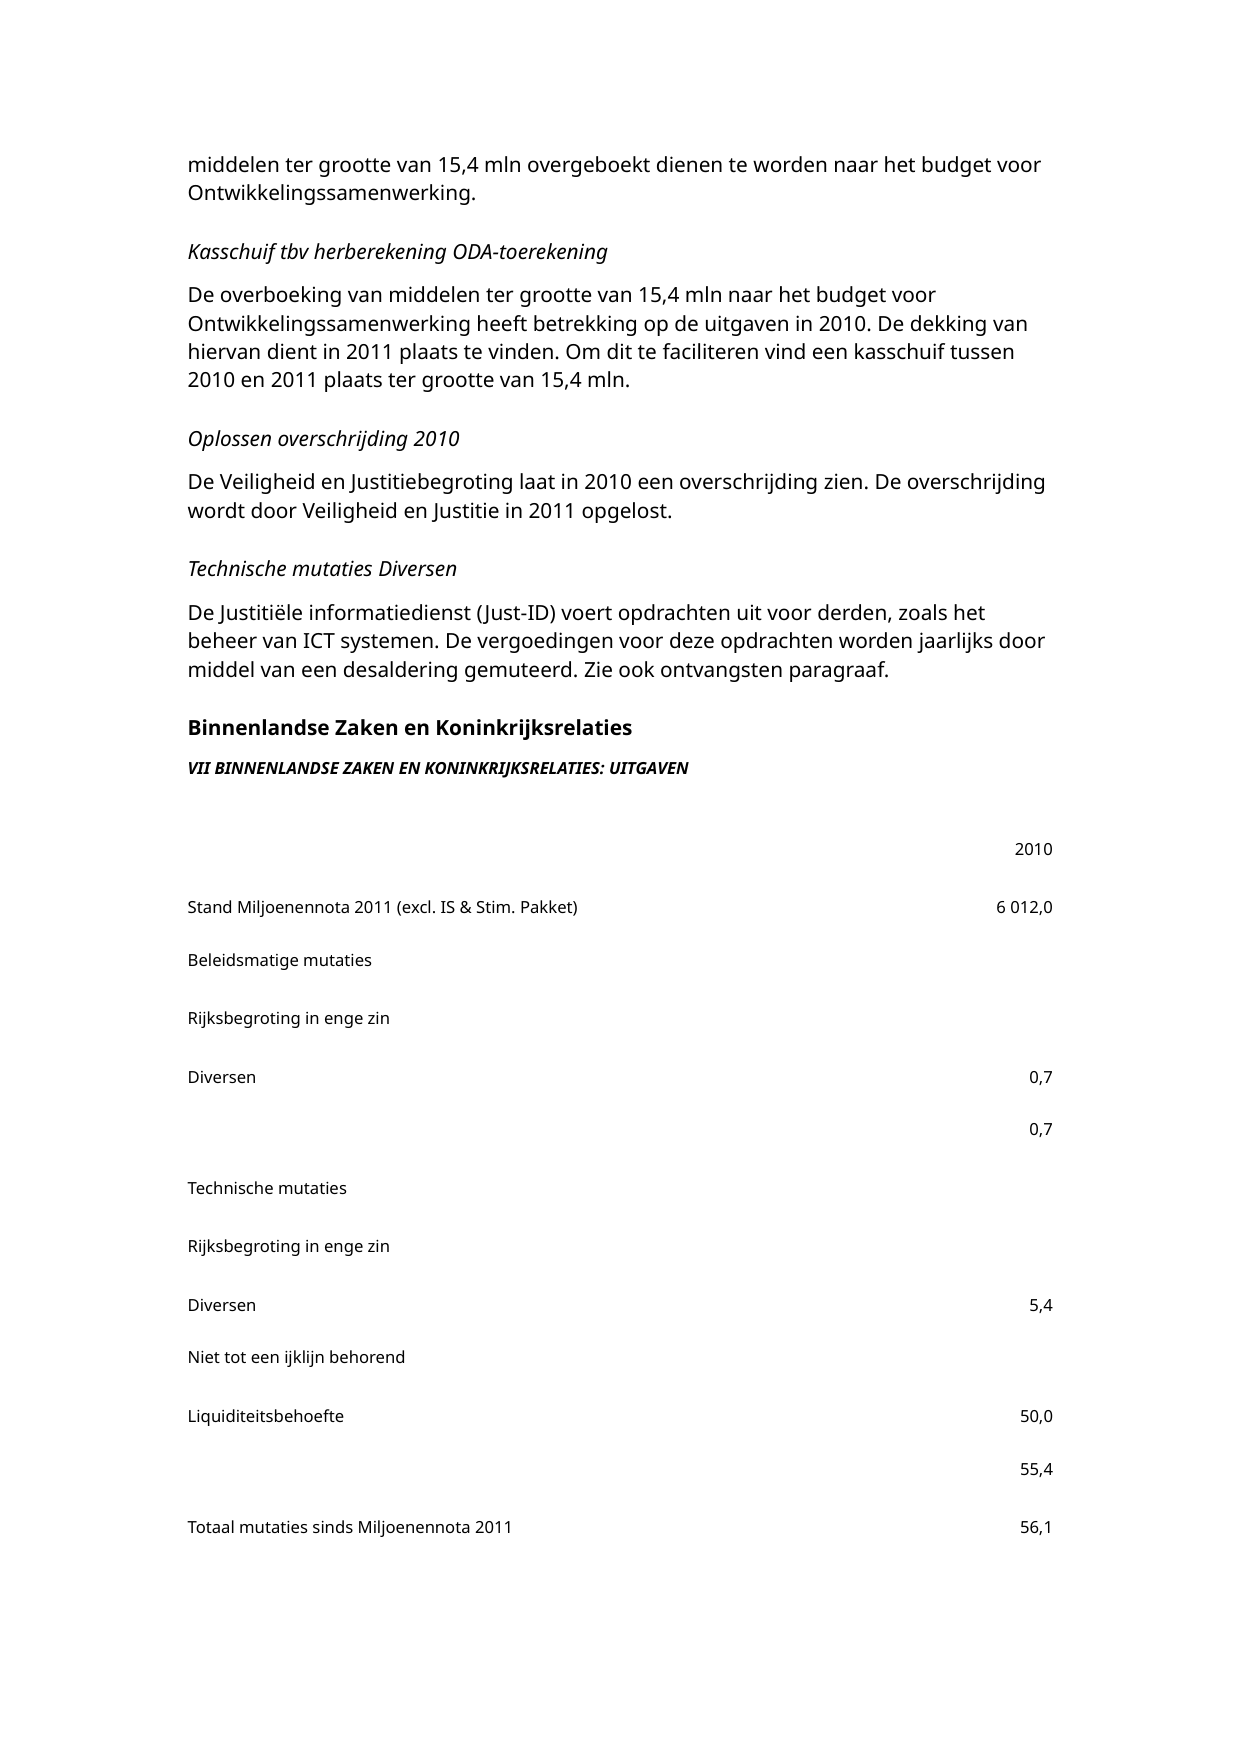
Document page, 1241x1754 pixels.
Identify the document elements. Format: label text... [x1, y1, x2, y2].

table_cell Liquiditeitsbehoefte [188, 1404, 879, 1457]
text VII BINNENLANDSE ZAKEN EN KONINKRIJKSRELATIES: UITGAVEN [187, 757, 1053, 779]
text Technische mutaties Diversen [187, 554, 1053, 583]
table_cell [880, 1007, 1053, 1065]
table_cell [880, 948, 1053, 1007]
text middelen ter grootte van 15,4 mln overgeboekt dienen te worden naar het budget voor Ontwikkelingssamenwerking. [187, 150, 1053, 207]
table_cell Niet tot een ijklijn behorend [188, 1346, 879, 1404]
text Oplossen overschrijding 2010 [187, 424, 1053, 452]
table_cell 50,0 [880, 1404, 1053, 1457]
text De Justitiële informatiedienst (Just-ID) voert opdrachten uit voor derden, zoals het beheer van ICT systemen. De vergoedingen voor deze opdrachten worden jaarlijks door middel van een desaldering gemuteerd. Zie ook ontvangsten paragraaf. [187, 598, 1053, 683]
table_cell [880, 1235, 1053, 1293]
table_cell Stand Miljoenennota 2011 (excl. IS & Stim. Pakket) [188, 896, 879, 948]
table_header [188, 837, 879, 896]
table_cell [880, 1346, 1053, 1404]
table_cell [188, 1457, 879, 1516]
table_cell Diversen [188, 1065, 879, 1118]
text De overboeking van middelen ter grootte van 15,4 mln naar het budget voor Ontwikkelingssamenwerking heeft betrekking op de uitgaven in 2010. De dekking van hiervan dient in 2011 plaats te vinden. Om dit te faciliteren vind een kasschuif tussen 2010 en 2011 plaats ter grootte van 15,4 mln. [187, 280, 1053, 394]
table_cell Rijksbegroting in enge zin [188, 1007, 879, 1065]
text De Veiligheid en Justitiebegroting laat in 2010 een overschrijding zien. De overschrijding wordt door Veiligheid en Justitie in 2011 opgelost. [187, 467, 1053, 524]
table_cell Technische mutaties [188, 1176, 879, 1235]
table_cell 0,7 [880, 1065, 1053, 1118]
text Kasschuif tbv herberekening ODA-toerekening [187, 237, 1053, 265]
table_cell Diversen [188, 1293, 879, 1346]
table_cell Beleidsmatige mutaties [188, 948, 879, 1007]
table_cell [880, 1176, 1053, 1235]
table_cell 5,4 [880, 1293, 1053, 1346]
table_cell [188, 1118, 879, 1176]
table_cell 6 012,0 [880, 896, 1053, 948]
table_cell Totaal mutaties sinds Miljoenennota 2011 [188, 1516, 879, 1568]
text Binnenlandse Zaken en Koninkrijksrelaties [187, 713, 1053, 742]
table_cell 55,4 [880, 1457, 1053, 1516]
table_cell 0,7 [880, 1118, 1053, 1176]
table_cell 56,1 [880, 1516, 1053, 1568]
table_cell Rijksbegroting in enge zin [188, 1235, 879, 1293]
table_header 2010 [880, 837, 1053, 896]
